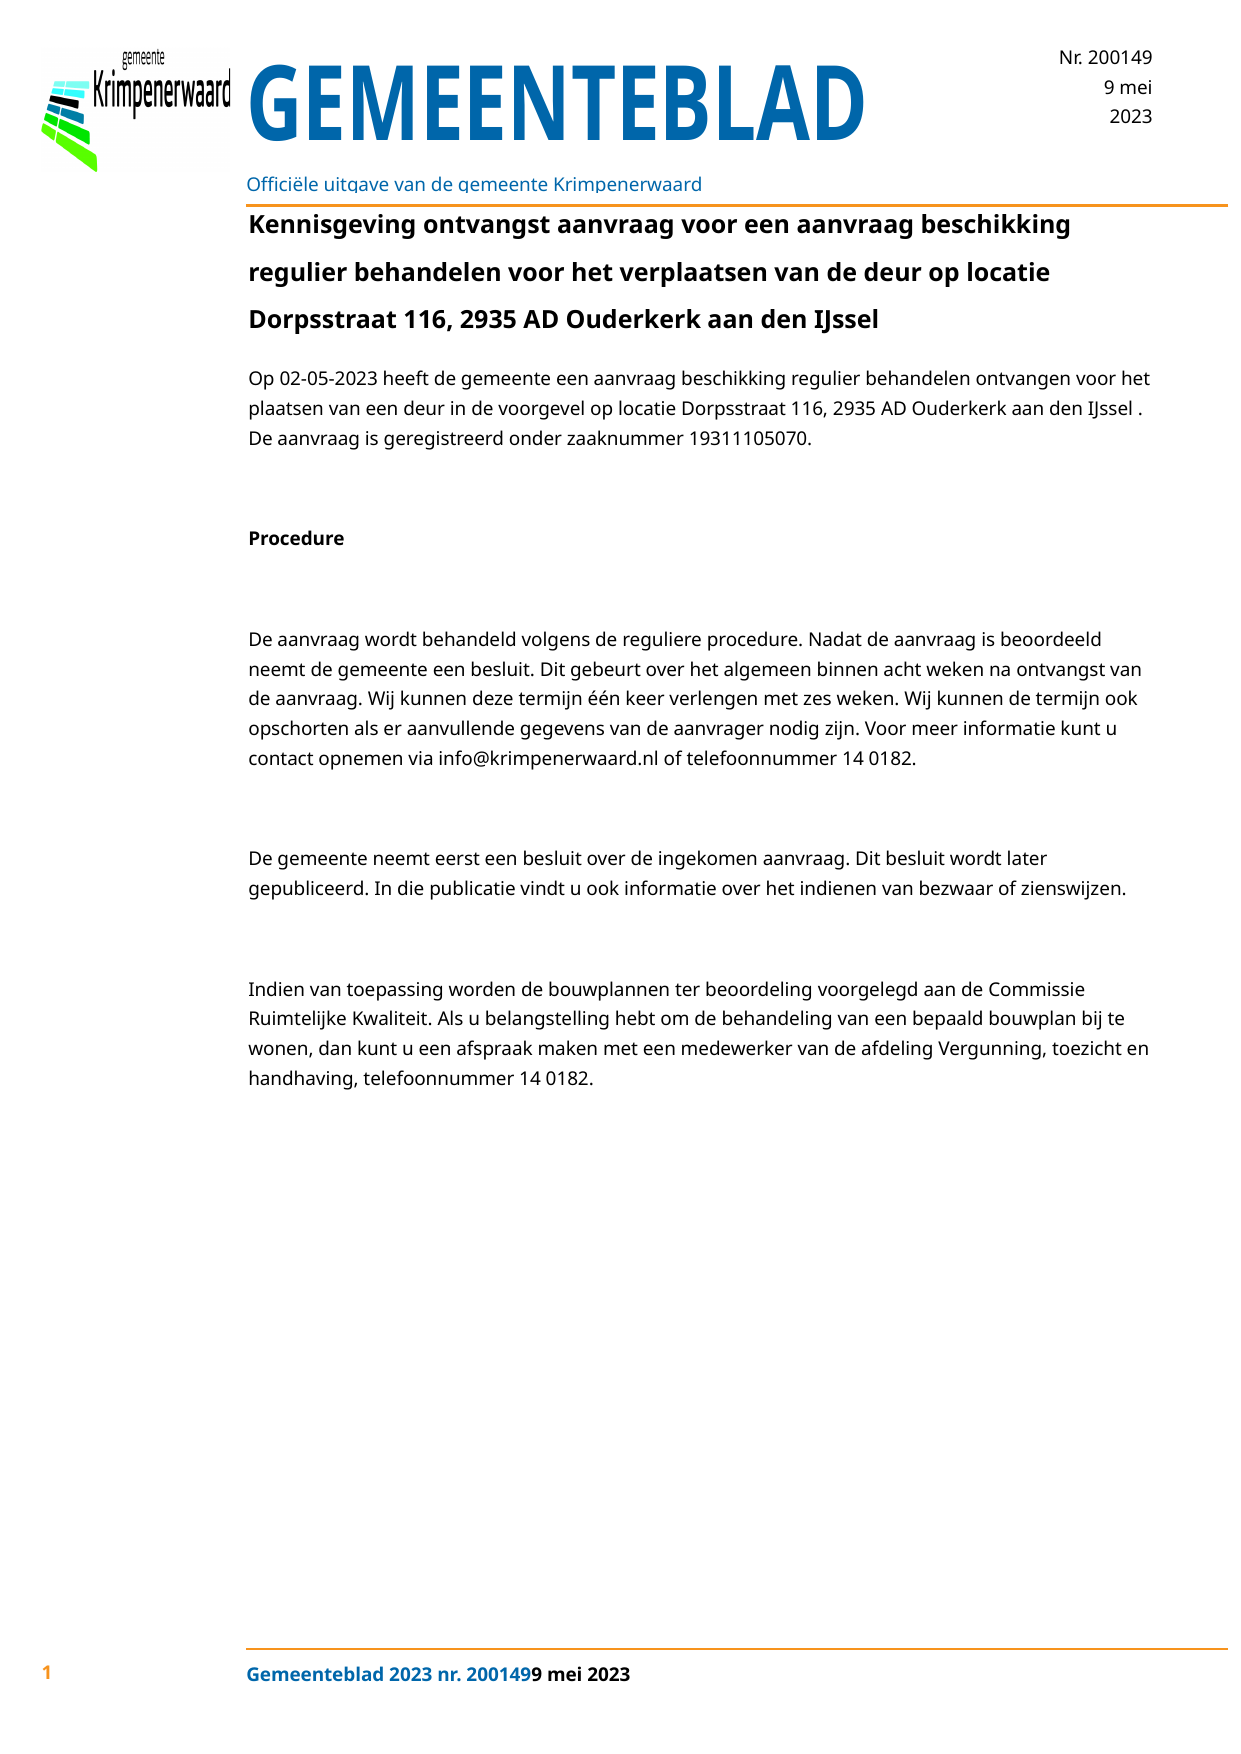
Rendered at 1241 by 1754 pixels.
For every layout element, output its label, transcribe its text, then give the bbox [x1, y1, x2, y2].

text Op 02-05-2023 heeft de gemeente een aanvraag beschikking regulier behandelen ontvangen voor het plaatsen van een deur in de voorgevel op locatie Dorpsstraat 116, 2935 AD Ouderkerk aan den IJssel . De aanvraag is geregistreerd onder zaaknummer 19311105070. [248, 366, 1152, 450]
text Kennisgeving ontvangst aanvraag voor een aanvraag beschikking regulier behandelen voor het verplaatsen van de deur op locatie Dorpsstraat 116, 2935 AD Ouderkerk aan den IJssel [248, 207, 1152, 336]
text De aanvraag wordt behandeld volgens de reguliere procedure. Nadat de aanvraag is beoordeeld neemt de gemeente een besluit. Dit gebeurt over het algemeen binnen acht weken na ontvangst van de aanvraag. Wij kunnen deze termijn één keer verlengen met zes weken. Wij kunnen de termijn ook opschorten als er aanvullende gegevens van de aanvrager nodig zijn. Voor meer informatie kunt u contact opnemen via info@krimpenerwaard.nl of telefoonnummer 14 0182. [248, 626, 1152, 770]
text Procedure [248, 526, 1152, 551]
text Indien van toepassing worden de bouwplannen ter beoordeling voorgelegd aan de Commissie Ruimtelijke Kwaliteit. Als u belangstelling hebt om de behandeling van een bepaald bouwplan bij te wonen, dan kunt u een afspraak maken met een medewerker van de afdeling Vergunning, toezicht en handhaving, telefoonnummer 14 0182. [248, 976, 1152, 1090]
text De gemeente neemt eerst een besluit over de ingekomen aanvraag. Dit besluit wordt later gepubliceerd. In die publicatie vindt u ook informatie over het indienen van bezwaar of zienswijzen. [248, 846, 1152, 901]
picture [41, 47, 231, 172]
